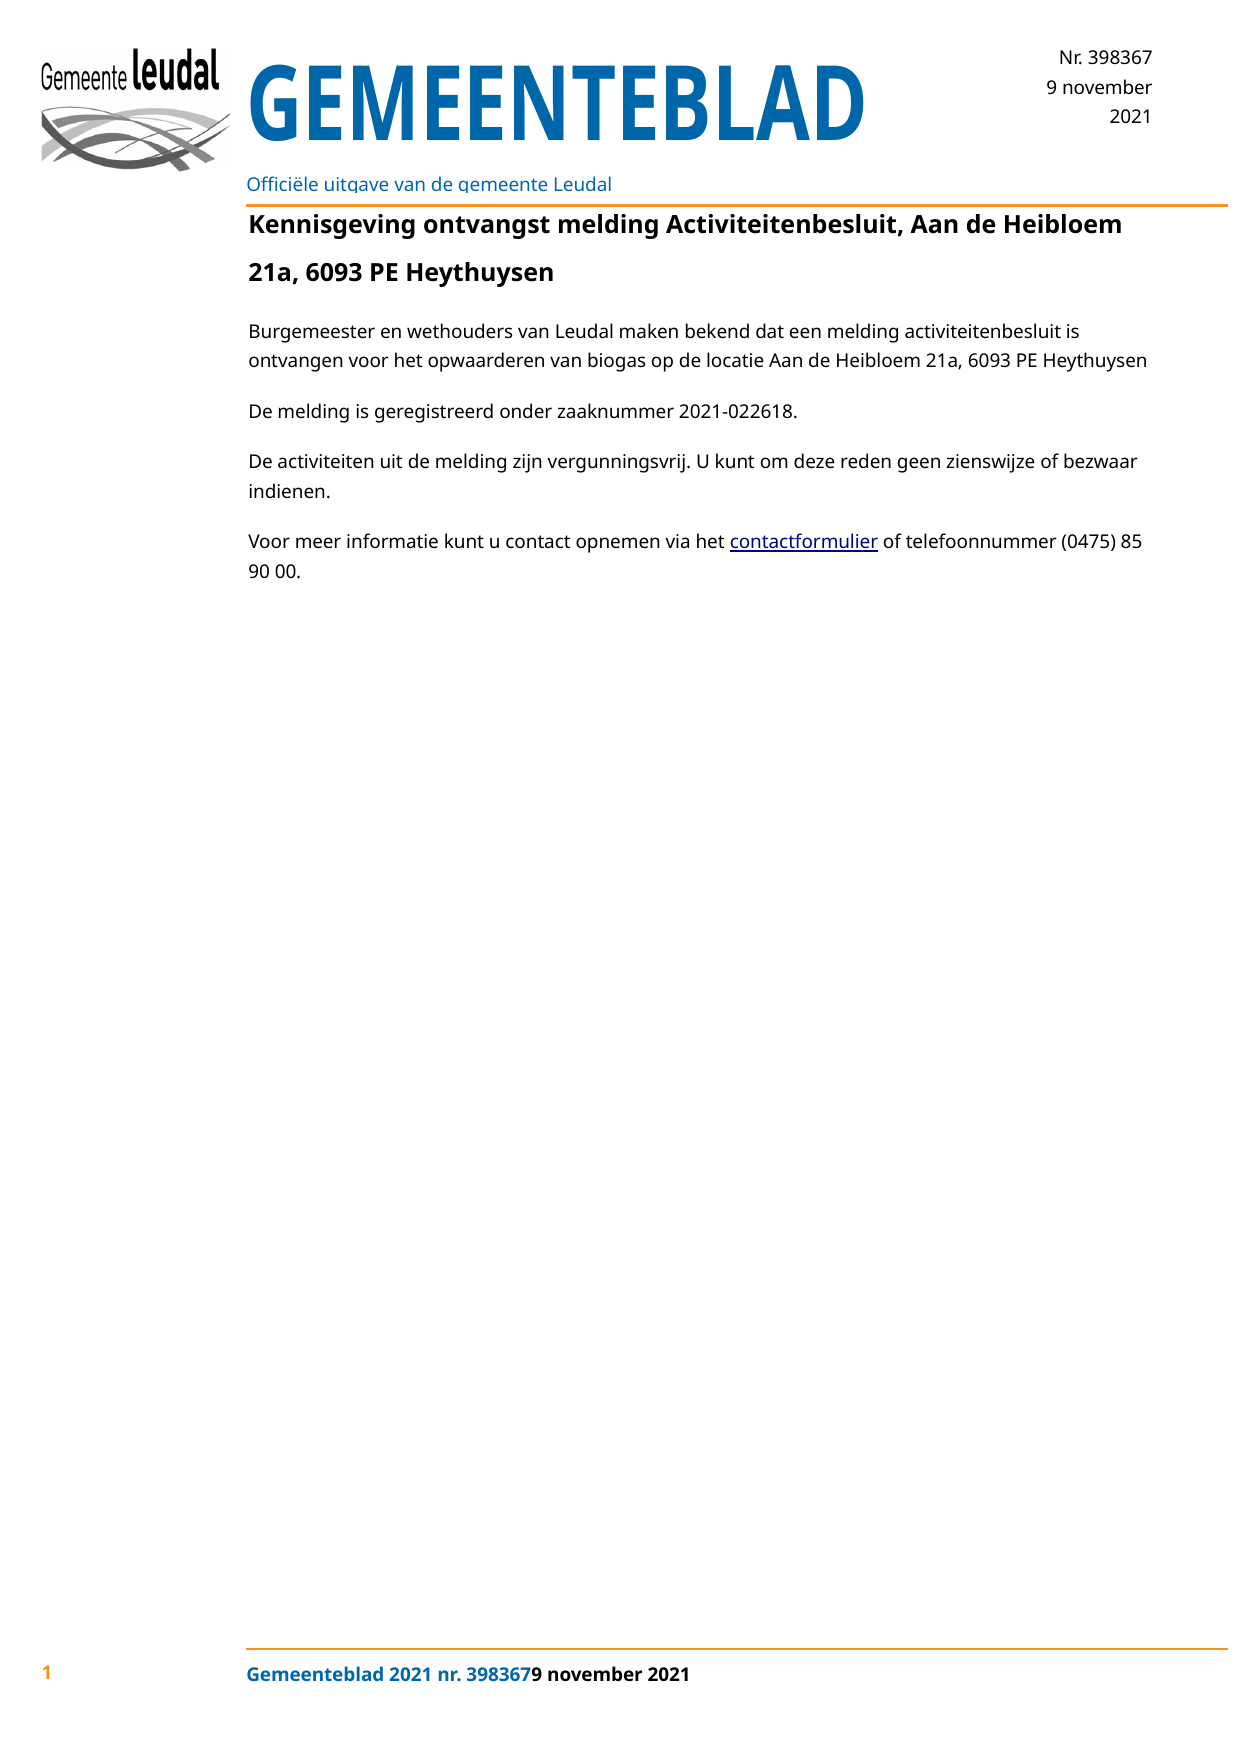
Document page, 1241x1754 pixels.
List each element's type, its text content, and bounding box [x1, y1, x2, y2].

picture [41, 47, 231, 172]
text De melding is geregistreerd onder zaaknummer 2021-022618. [248, 398, 1152, 424]
text Voor meer informatie kunt u contact opnemen via het contactformulier of telefoonnummer (0475) 85 90 00. [248, 528, 1152, 584]
text De activiteiten uit de melding zijn vergunningsvrij. U kunt om deze reden geen zienswijze of bezwaar indienen. [248, 448, 1152, 504]
text Burgemeester en wethouders van Leudal maken bekend dat een melding activiteitenbesluit is ontvangen voor het opwaarderen van biogas op de locatie Aan de Heibloem 21a, 6093 PE Heythuysen [248, 318, 1152, 373]
text Kennisgeving ontvangst melding Activiteitenbesluit, Aan de Heibloem 21a, 6093 PE Heythuysen [248, 207, 1152, 288]
